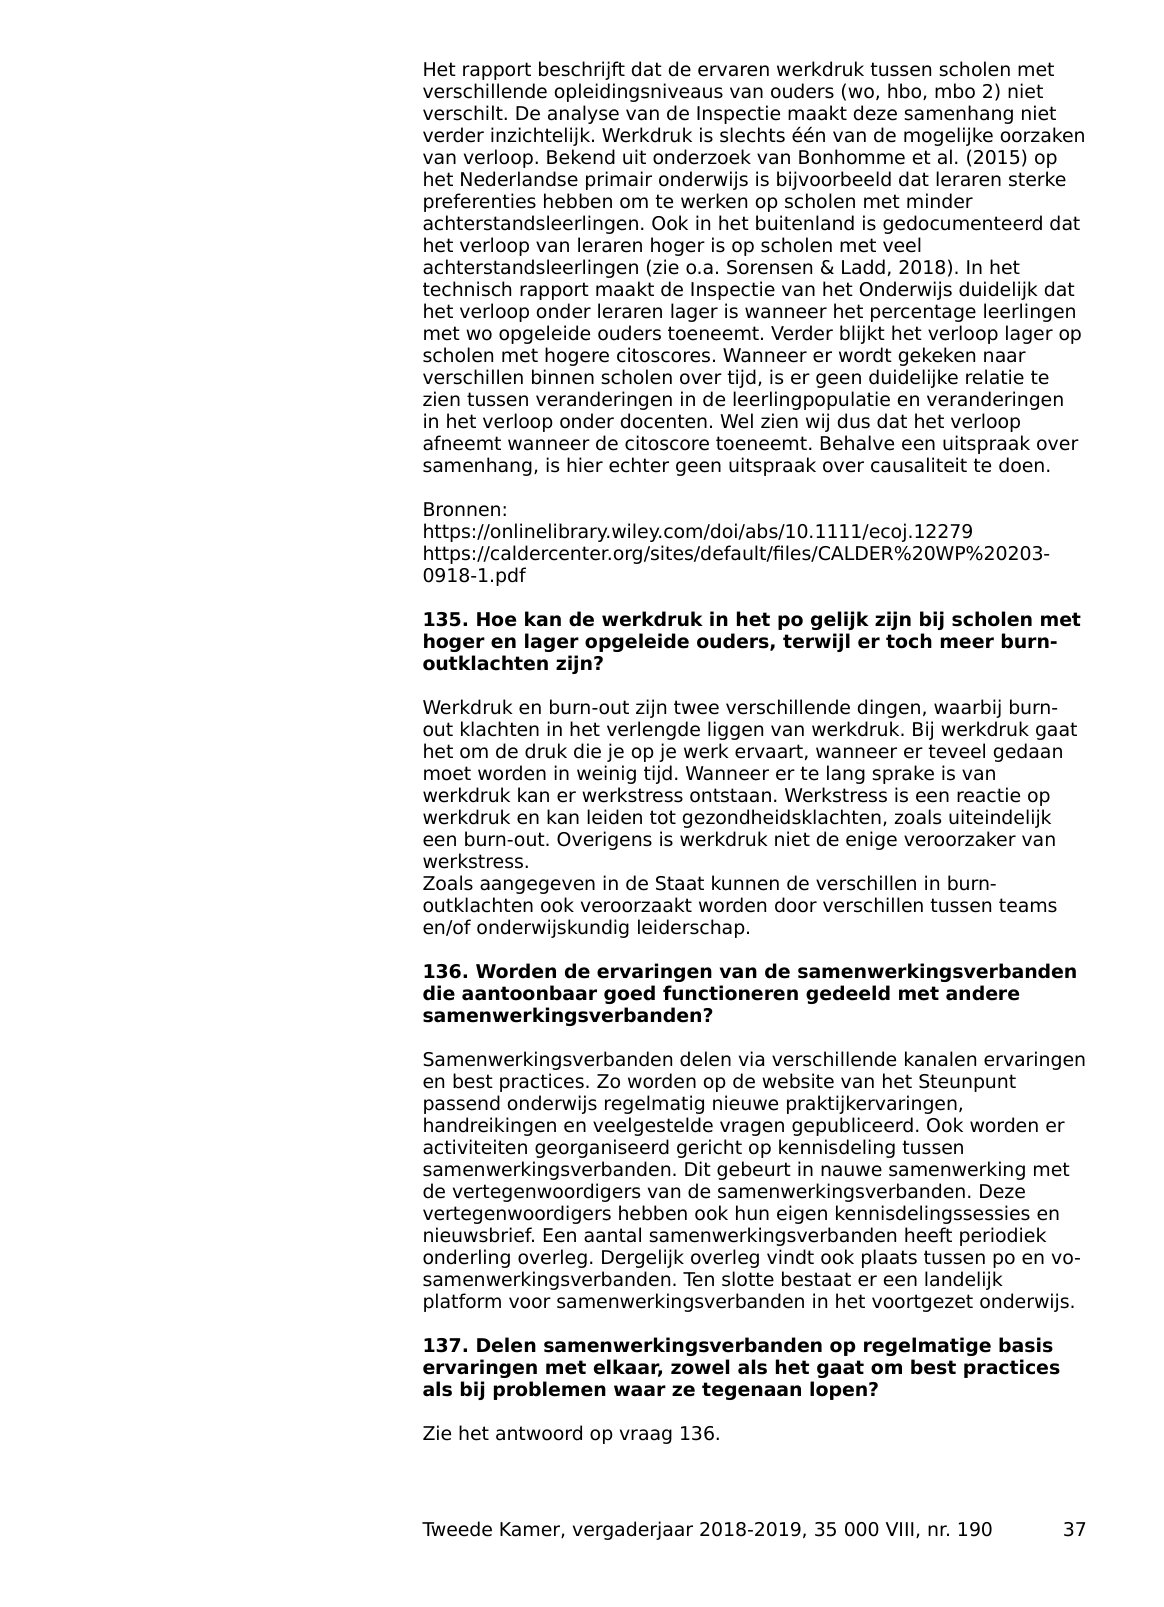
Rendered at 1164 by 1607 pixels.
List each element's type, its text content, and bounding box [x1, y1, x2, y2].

subtitle 135. Hoe kan de werkdruk in het po gelijk zijn bij scholen met hoger en lager opgeleide ouders, terwijl er toch meer burn-outklachten zijn? [422, 609, 1087, 675]
text Samenwerkingsverbanden delen via verschillende kanalen ervaringen en best practices. Zo worden op de website van het Steunpunt passend onderwijs regelmatig nieuwe praktijkervaringen, handreikingen en veelgestelde vragen gepubliceerd. Ook worden er activiteiten georganiseerd gericht op kennisdeling tussen samenwerkingsverbanden. Dit gebeurt in nauwe samenwerking met de vertegenwoordigers van de samenwerkingsverbanden. Deze vertegenwoordigers hebben ook hun eigen kennisdelingssessies en nieuwsbrief. Een aantal samenwerkingsverbanden heeft periodiek onderling overleg. Dergelijk overleg vindt ook plaats tussen po en vo-samenwerkingsverbanden. Ten slotte bestaat er een landelijk platform voor samenwerkingsverbanden in het voortgezet onderwijs. [422, 1049, 1087, 1313]
subtitle 136. Worden de ervaringen van de samenwerkingsverbanden die aantoonbaar goed functioneren gedeeld met andere samenwerkingsverbanden? [422, 961, 1087, 1027]
text Het rapport beschrijft dat de ervaren werkdruk tussen scholen met verschillende opleidingsniveaus van ouders (wo, hbo, mbo 2) niet verschilt. De analyse van de Inspectie maakt deze samenhang niet verder inzichtelijk. Werkdruk is slechts één van de mogelijke oorzaken van verloop. Bekend uit onderzoek van Bonhomme et al. (2015) op het Nederlandse primair onderwijs is bijvoorbeeld dat leraren sterke preferenties hebben om te werken op scholen met minder achterstandsleerlingen. Ook in het buitenland is gedocumenteerd dat het verloop van leraren hoger is op scholen met veel achterstandsleerlingen (zie o.a. Sorensen & Ladd, 2018). In het technisch rapport maakt de Inspectie van het Onderwijs duidelijk dat het verloop onder leraren lager is wanneer het percentage leerlingen met wo opgeleide ouders toeneemt. Verder blijkt het verloop lager op scholen met hogere citoscores. Wanneer er wordt gekeken naar verschillen binnen scholen over tijd, is er geen duidelijke relatie te zien tussen veranderingen in de leerlingpopulatie en veranderingen in het verloop onder docenten. Wel zien wij dus dat het verloop afneemt wanneer de citoscore toeneemt. Behalve een uitspraak over samenhang, is hier echter geen uitspraak over causaliteit te doen. [422, 59, 1087, 477]
text https://caldercenter.org/sites/default/files/CALDER%20WP%20203-0918-1.pdf [422, 543, 1087, 587]
text Zoals aangegeven in de Staat kunnen de verschillen in burn-outklachten ook veroorzaakt worden door verschillen tussen teams en/of onderwijskundig leiderschap. [422, 873, 1087, 939]
text Werkdruk en burn-out zijn twee verschillende dingen, waarbij burn-out klachten in het verlengde liggen van werkdruk. Bij werkdruk gaat het om de druk die je op je werk ervaart, wanneer er teveel gedaan moet worden in weinig tijd. Wanneer er te lang sprake is van werkdruk kan er werkstress ontstaan. Werkstress is een reactie op werkdruk en kan leiden tot gezondheidsklachten, zoals uiteindelijk een burn-out. Overigens is werkdruk niet de enige veroorzaker van werkstress. [422, 697, 1087, 873]
text https://onlinelibrary.wiley.com/doi/abs/10.1111/ecoj.12279 [422, 521, 1087, 543]
text Zie het antwoord op vraag 136. [422, 1423, 1087, 1445]
subtitle 137. Delen samenwerkingsverbanden op regelmatige basis ervaringen met elkaar, zowel als het gaat om best practices als bij problemen waar ze tegenaan lopen? [422, 1335, 1087, 1401]
text Bronnen: [422, 499, 1087, 521]
